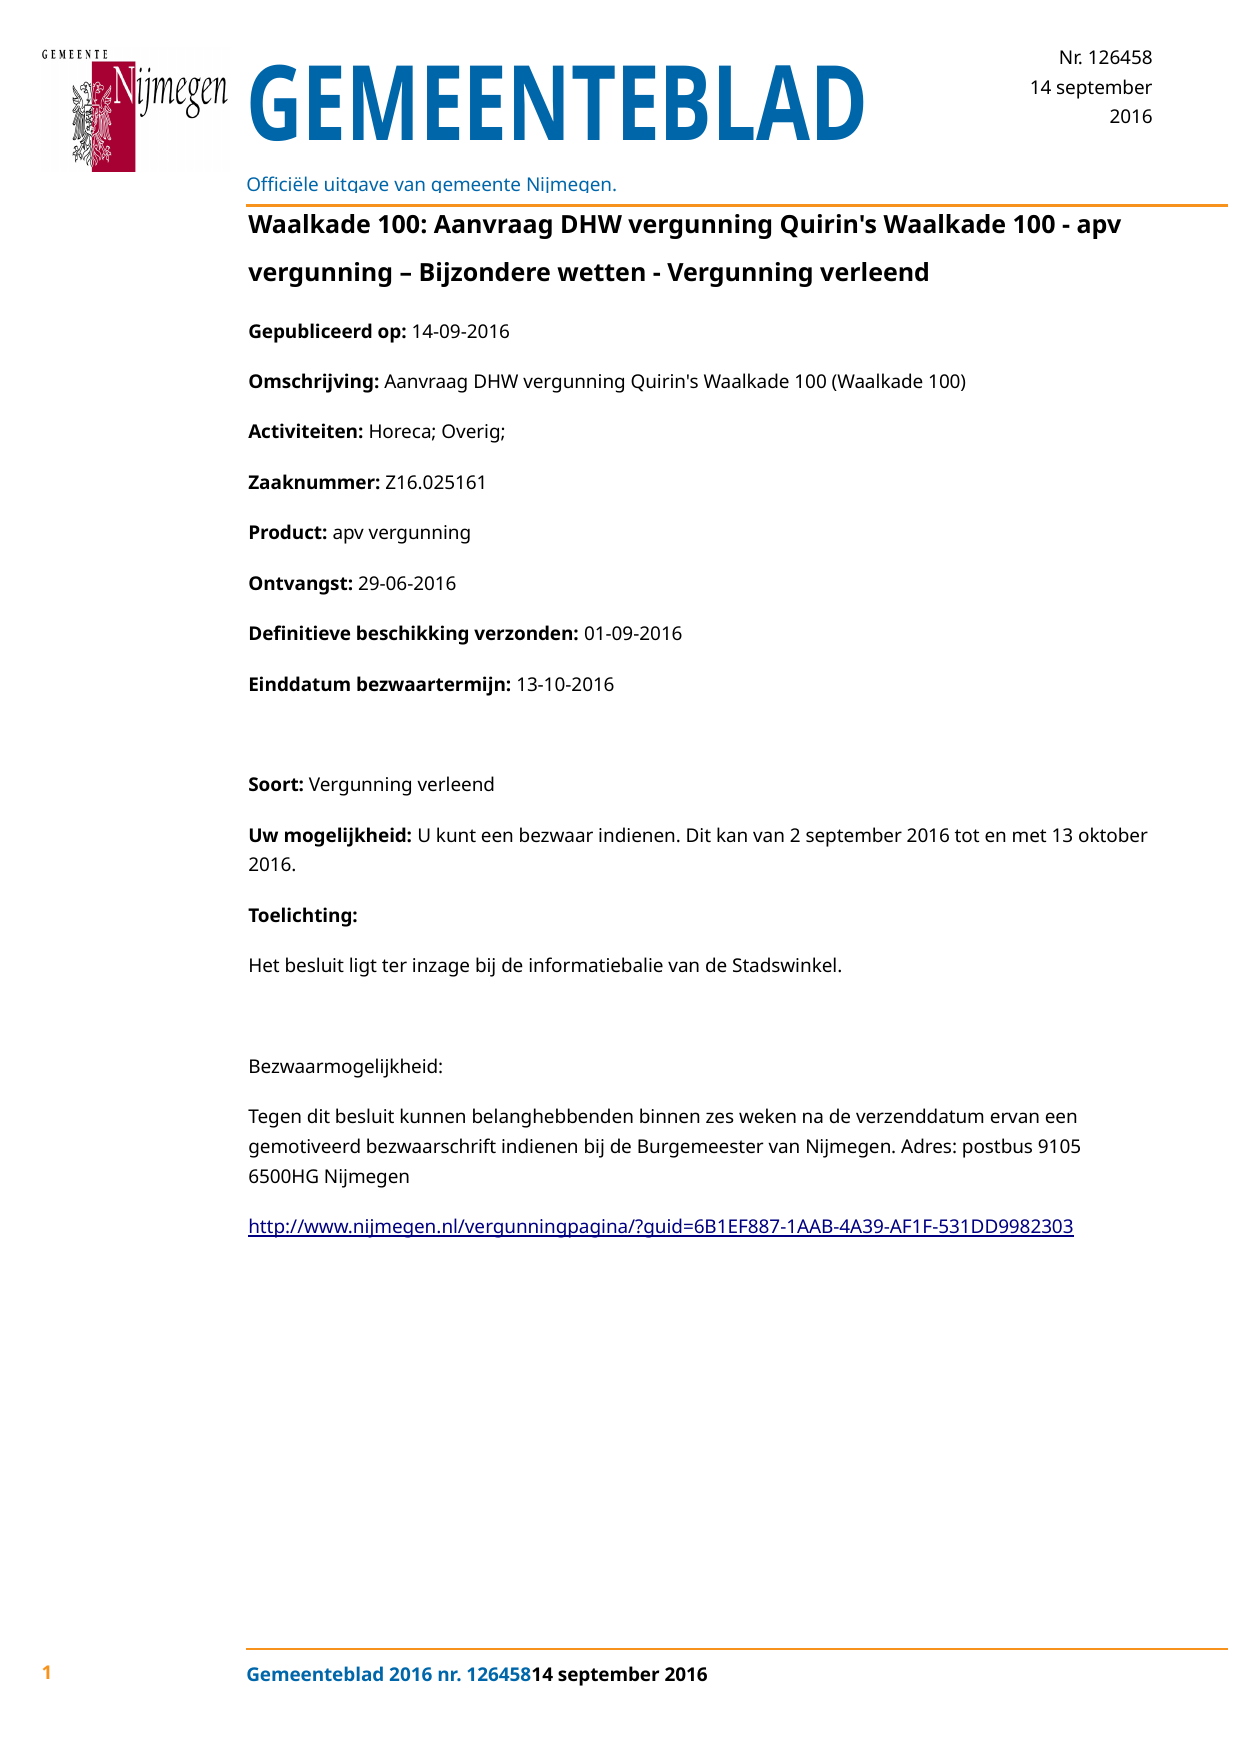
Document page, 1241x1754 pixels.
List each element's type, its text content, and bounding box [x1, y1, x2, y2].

text Het besluit ligt ter inzage bij de informatiebalie van de Stadswinkel. [248, 952, 1152, 978]
text http://www.nijmegen.nl/vergunningpagina/?guid=6B1EF887-1AAB-4A39-AF1F-531DD9982303 [248, 1213, 1152, 1239]
text Uw mogelijkheid: U kunt een bezwaar indienen. Dit kan van 2 september 2016 tot en met 13 oktober 2016. [248, 822, 1152, 877]
text Soort: Vergunning verleend [248, 772, 1152, 797]
text Bezwaarmogelijkheid: [248, 1053, 1152, 1079]
text Activiteiten: Horeca; Overig; [248, 419, 1152, 444]
text Gepubliceerd op: 14-09-2016 [248, 318, 1152, 344]
text Product: apv vergunning [248, 519, 1152, 545]
picture [41, 47, 231, 172]
text Zaaknummer: Z16.025161 [248, 469, 1152, 495]
text Tegen dit besluit kunnen belanghebbenden binnen zes weken na de verzenddatum ervan een gemotiveerd bezwaarschrift indienen bij de Burgemeester van Nijmegen. Adres: postbus 9105 6500HG Nijmegen [248, 1104, 1152, 1189]
text Toelichting: [248, 902, 1152, 928]
text Waalkade 100: Aanvraag DHW vergunning Quirin's Waalkade 100 - apv vergunning – Bijzondere wetten - Vergunning verleend [248, 207, 1152, 288]
text Einddatum bezwaartermijn: 13-10-2016 [248, 671, 1152, 697]
text Definitieve beschikking verzonden: 01-09-2016 [248, 620, 1152, 646]
text Omschrijving: Aanvraag DHW vergunning Quirin's Waalkade 100 (Waalkade 100) [248, 368, 1152, 394]
text Ontvangst: 29-06-2016 [248, 570, 1152, 596]
